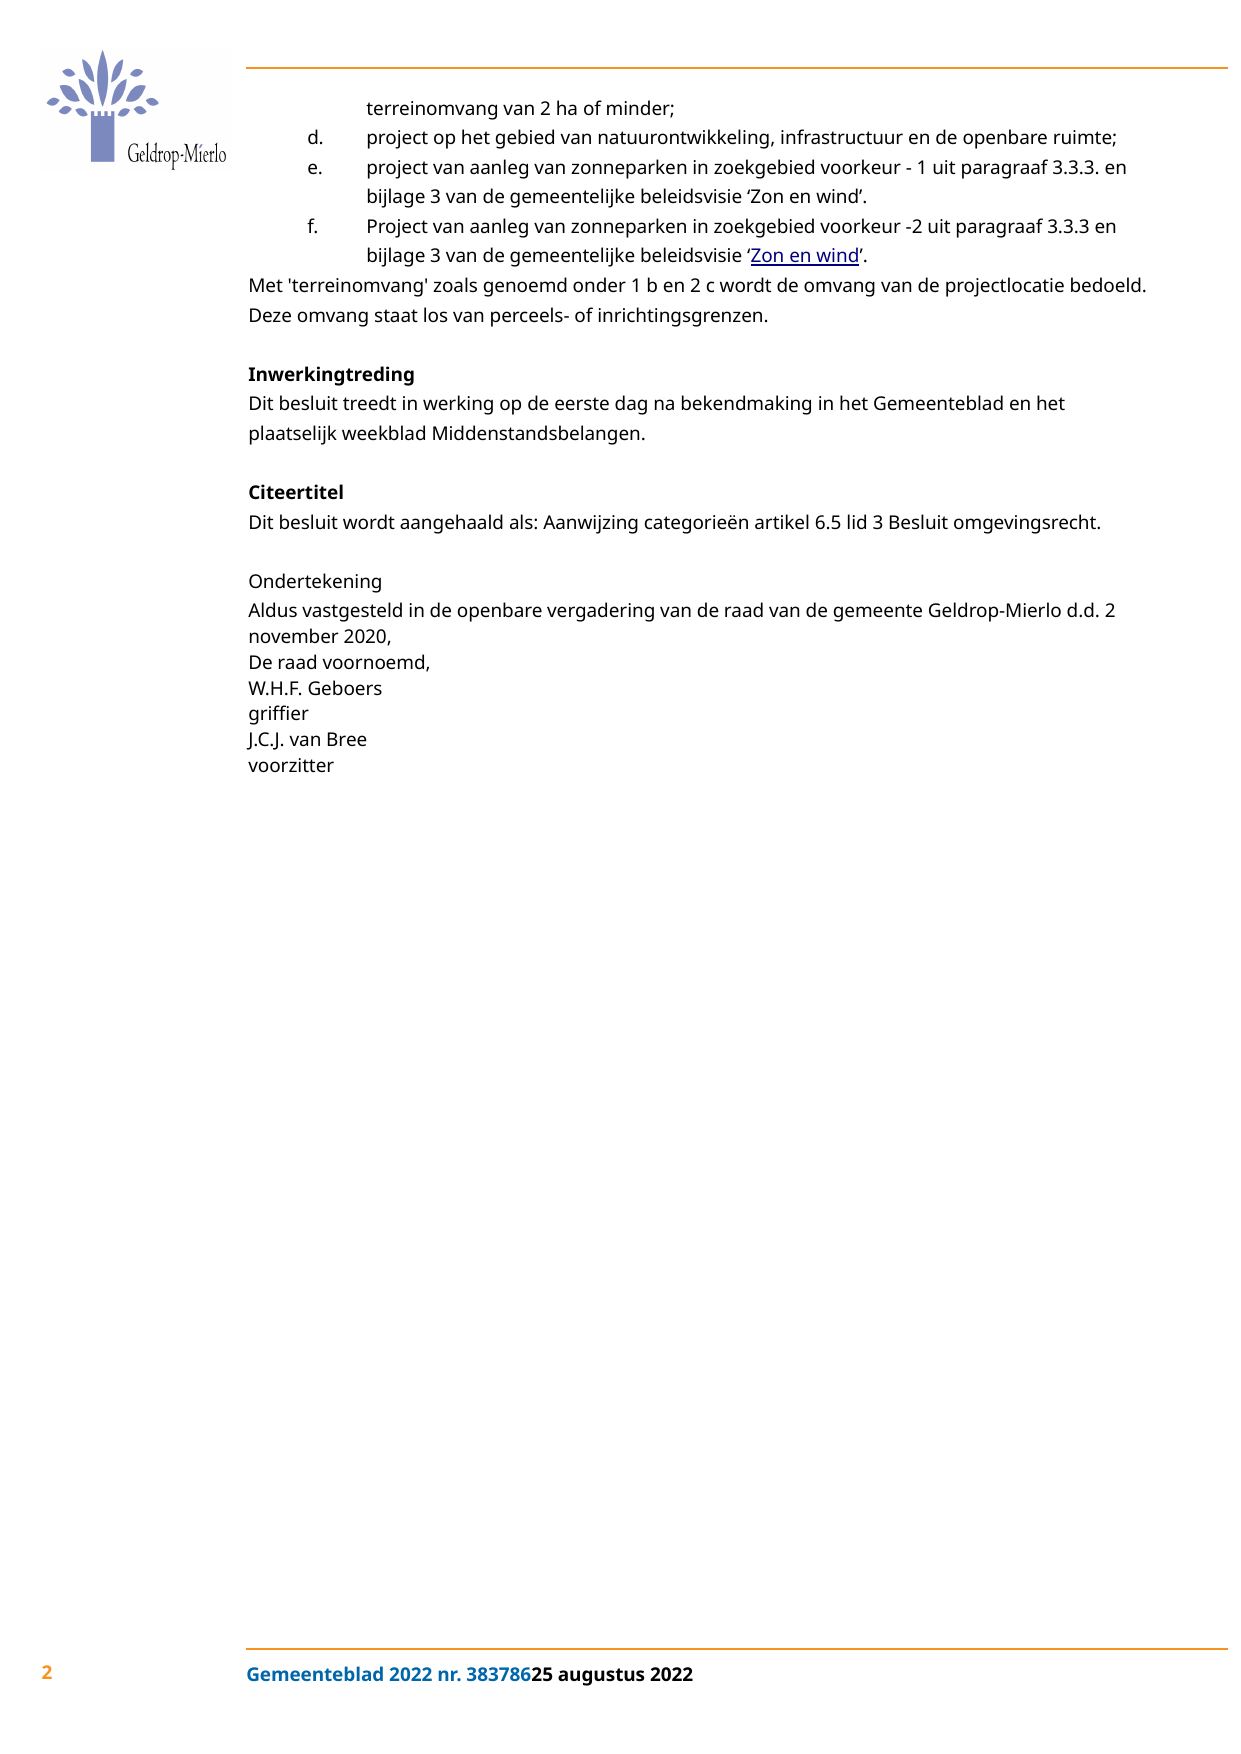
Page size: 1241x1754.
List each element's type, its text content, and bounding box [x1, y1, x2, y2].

list project van aanleg van zonneparken in zoekgebied voorkeur - 1 uit paragraaf 3.3.3. en bijlage 3 van de gemeentelijke beleidsvisie ‘Zon en wind’. [307, 154, 1152, 209]
text Met 'terreinomvang' zoals genoemd onder 1 b en 2 c wordt de omvang van de projectlocatie bedoeld. Deze omvang staat los van perceels- of inrichtingsgrenzen. [248, 272, 1152, 328]
picture [41, 47, 231, 172]
text Inwerkingtreding [248, 361, 1152, 387]
text Citeertitel [248, 479, 1152, 505]
list project op het gebied van natuurontwikkeling, infrastructuur en de openbare ruimte; [307, 124, 1152, 150]
list terreinomvang van 2 ha of minder; [307, 95, 1152, 121]
text De raad voornoemd, [248, 649, 1152, 675]
text Dit besluit wordt aangehaald als: Aanwijzing categorieën artikel 6.5 lid 3 Besluit omgevingsrecht. [248, 509, 1152, 535]
list Project van aanleg van zonneparken in zoekgebied voorkeur -2 uit paragraaf 3.3.3 en bijlage 3 van de gemeentelijke beleidsvisie ‘Zon en wind’. [307, 213, 1152, 268]
text Dit besluit treedt in werking op de eerste dag na bekendmaking in het Gemeenteblad en het plaatselijk weekblad Middenstandsbelangen. [248, 391, 1152, 446]
text J.C.J. van Bree [248, 726, 1152, 752]
text Aldus vastgesteld in de openbare vergadering van de raad van de gemeente Geldrop-Mierlo d.d. 2 november 2020, [248, 598, 1152, 649]
text W.H.F. Geboers [248, 675, 1152, 701]
text griffier [248, 701, 1152, 726]
text Ondertekening [248, 568, 1152, 594]
text voorzitter [248, 752, 1152, 778]
